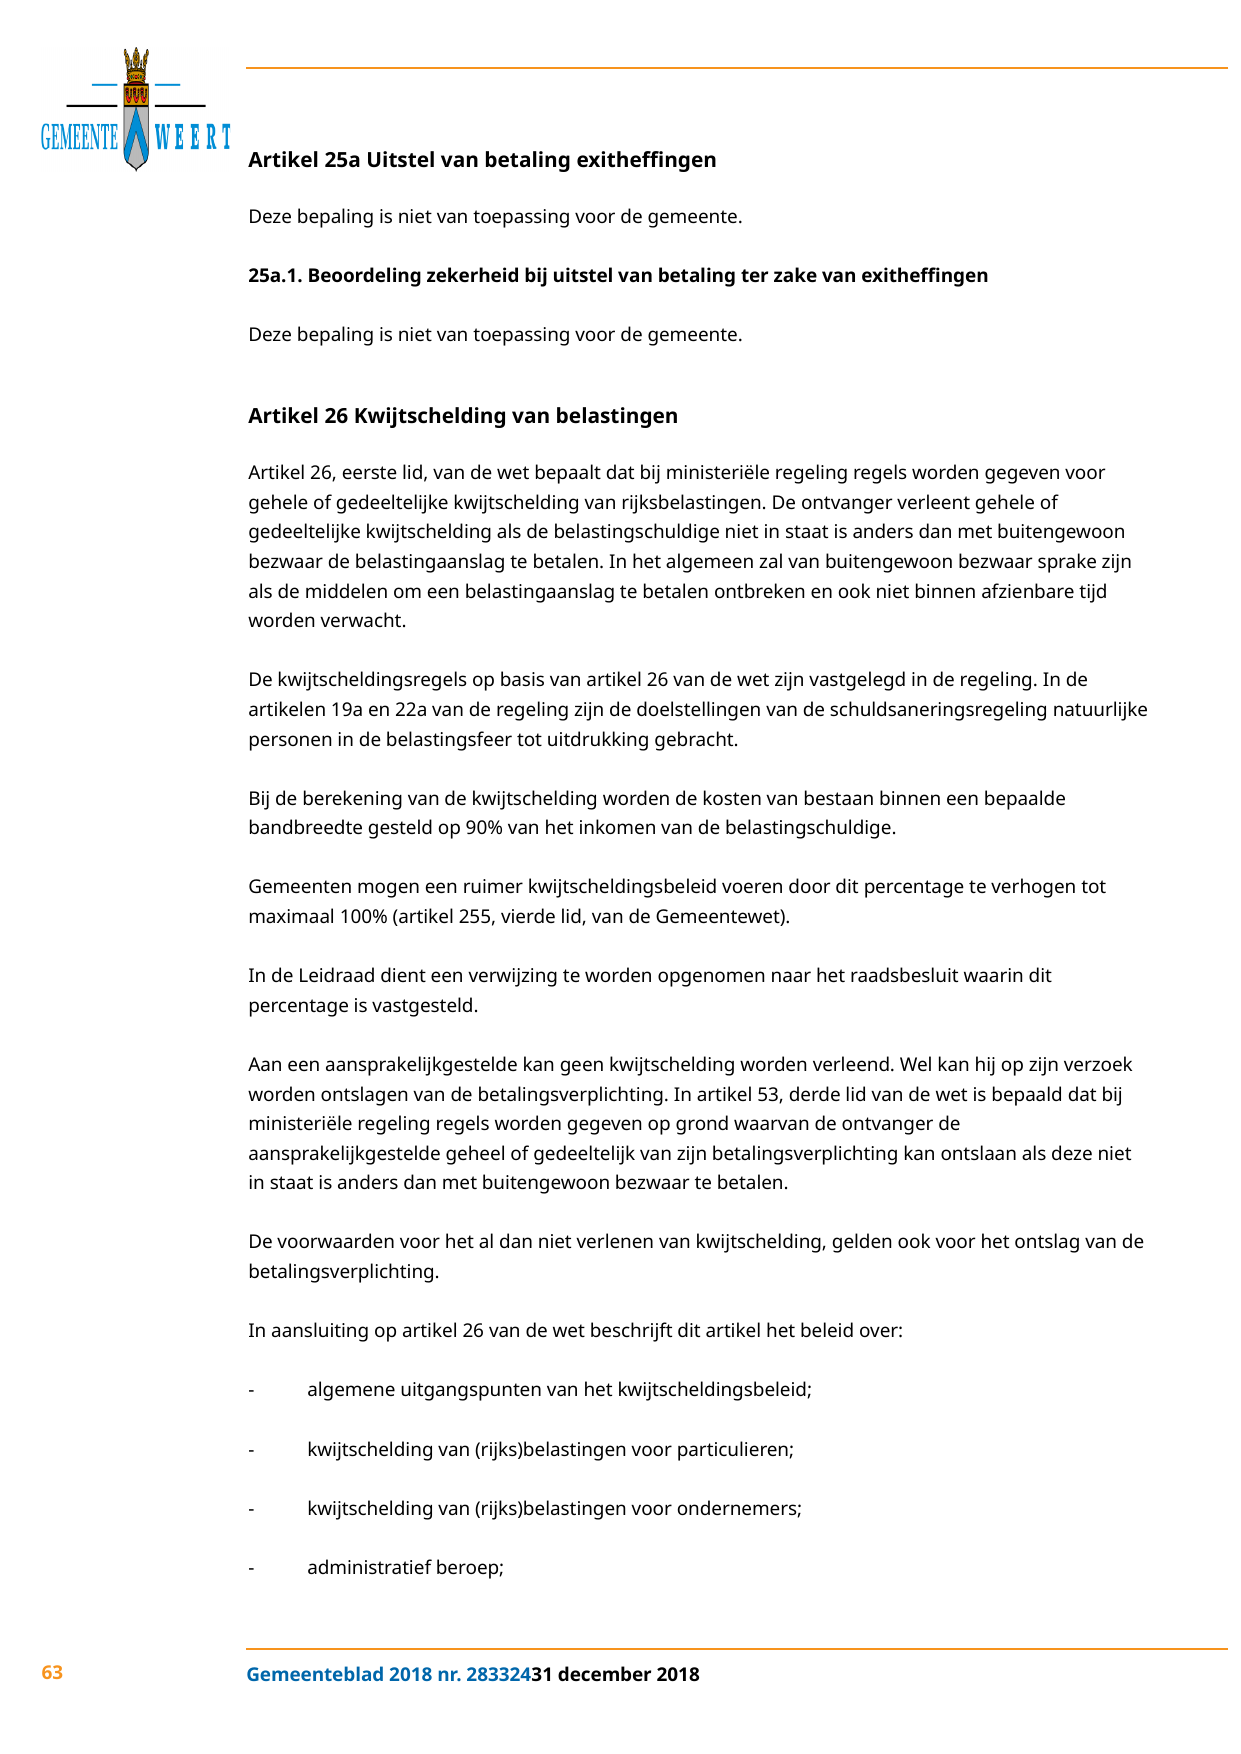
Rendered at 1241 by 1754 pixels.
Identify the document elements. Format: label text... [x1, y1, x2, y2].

text Aan een aansprakelijkgestelde kan geen kwijtschelding worden verleend. Wel kan hij op zijn verzoek worden ontslagen van de betalingsverplichting. In artikel 53, derde lid van de wet is bepaald dat bij ministeriële regeling regels worden gegeven op grond waarvan de ontvanger de aansprakelijkgestelde geheel of gedeeltelijk van zijn betalingsverplichting kan ontslaan als deze niet in staat is anders dan met buitengewoon bezwaar te betalen. [248, 1051, 1152, 1195]
text Artikel 26 Kwijtschelding van belastingen [248, 402, 1152, 430]
text In de Leidraad dient een verwijzing te worden opgenomen naar het raadsbesluit waarin dit percentage is vastgesteld. [248, 962, 1152, 1018]
text Artikel 25a Uitstel van betaling exitheffingen [248, 145, 1152, 174]
list algemene uitgangspunten van het kwijtscheldingsbeleid; [248, 1377, 1152, 1402]
text In aansluiting op artikel 26 van de wet beschrijft dit artikel het beleid over: [248, 1317, 1152, 1343]
list kwijtschelding van (rijks)belastingen voor ondernemers; [248, 1495, 1152, 1521]
list kwijtschelding van (rijks)belastingen voor particulieren; [248, 1436, 1152, 1462]
text Gemeenten mogen een ruimer kwijtscheldingsbeleid voeren door dit percentage te verhogen tot maximaal 100% (artikel 255, vierde lid, van de Gemeentewet). [248, 874, 1152, 929]
picture [41, 47, 231, 172]
text Artikel 26, eerste lid, van de wet bepaalt dat bij ministeriële regeling regels worden gegeven voor gehele of gedeeltelijke kwijtschelding van rijksbelastingen. De ontvanger verleent gehele of gedeeltelijke kwijtschelding als de belastingschuldige niet in staat is anders dan met buitengewoon bezwaar de belastingaanslag te betalen. In het algemeen zal van buitengewoon bezwaar sprake zijn als de middelen om een belastingaanslag te betalen ontbreken en ook niet binnen afzienbare tijd worden verwacht. [248, 459, 1152, 633]
text Bij de berekening van de kwijtschelding worden de kosten van bestaan binnen een bepaalde bandbreedte gesteld op 90% van het inkomen van de belastingschuldige. [248, 785, 1152, 840]
text 25a.1. Beoordeling zekerheid bij uitstel van betaling ter zake van exitheffingen [248, 262, 1152, 288]
list administratief beroep; [248, 1554, 1152, 1580]
text De kwijtscheldingsregels op basis van artikel 26 van de wet zijn vastgelegd in de regeling. In de artikelen 19a en 22a van de regeling zijn de doelstellingen van de schuldsaneringsregeling natuurlijke personen in de belastingsfeer tot uitdrukking gebracht. [248, 667, 1152, 752]
text Deze bepaling is niet van toepassing voor de gemeente. [248, 322, 1152, 347]
text De voorwaarden voor het al dan niet verlenen van kwijtschelding, gelden ook voor het ontslag van de betalingsverplichting. [248, 1229, 1152, 1284]
text Deze bepaling is niet van toepassing voor de gemeente. [248, 203, 1152, 229]
